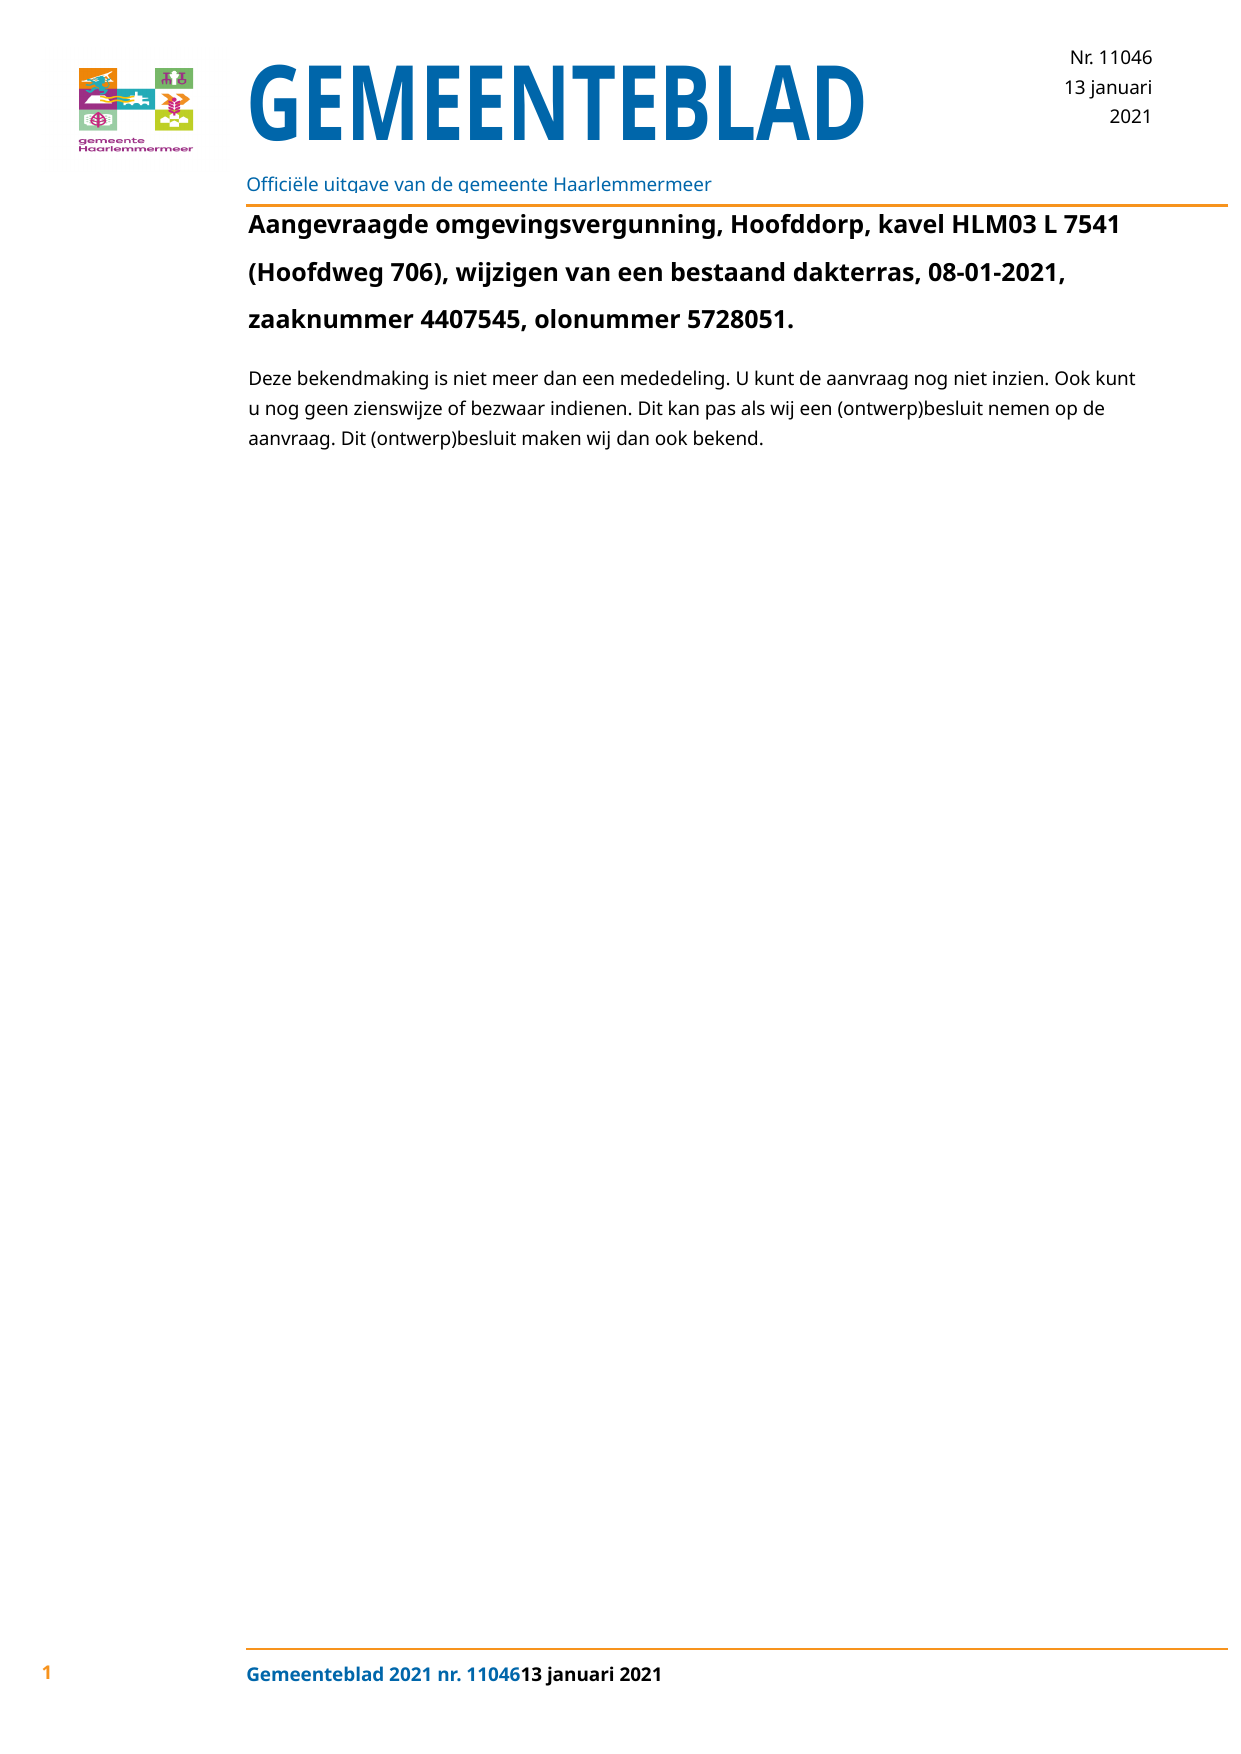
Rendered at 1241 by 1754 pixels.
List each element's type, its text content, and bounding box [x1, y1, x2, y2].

text Deze bekendmaking is niet meer dan een mededeling. U kunt de aanvraag nog niet inzien. Ook kunt u nog geen zienswijze of bezwaar indienen. Dit kan pas als wij een (ontwerp)besluit nemen op de aanvraag. Dit (ontwerp)besluit maken wij dan ook bekend. [248, 366, 1152, 450]
text Aangevraagde omgevingsvergunning, Hoofddorp, kavel HLM03 L 7541 (Hoofdweg 706), wijzigen van een bestaand dakterras, 08-01-2021, zaaknummer 4407545, olonummer 5728051. [248, 207, 1152, 336]
picture [41, 47, 231, 172]
